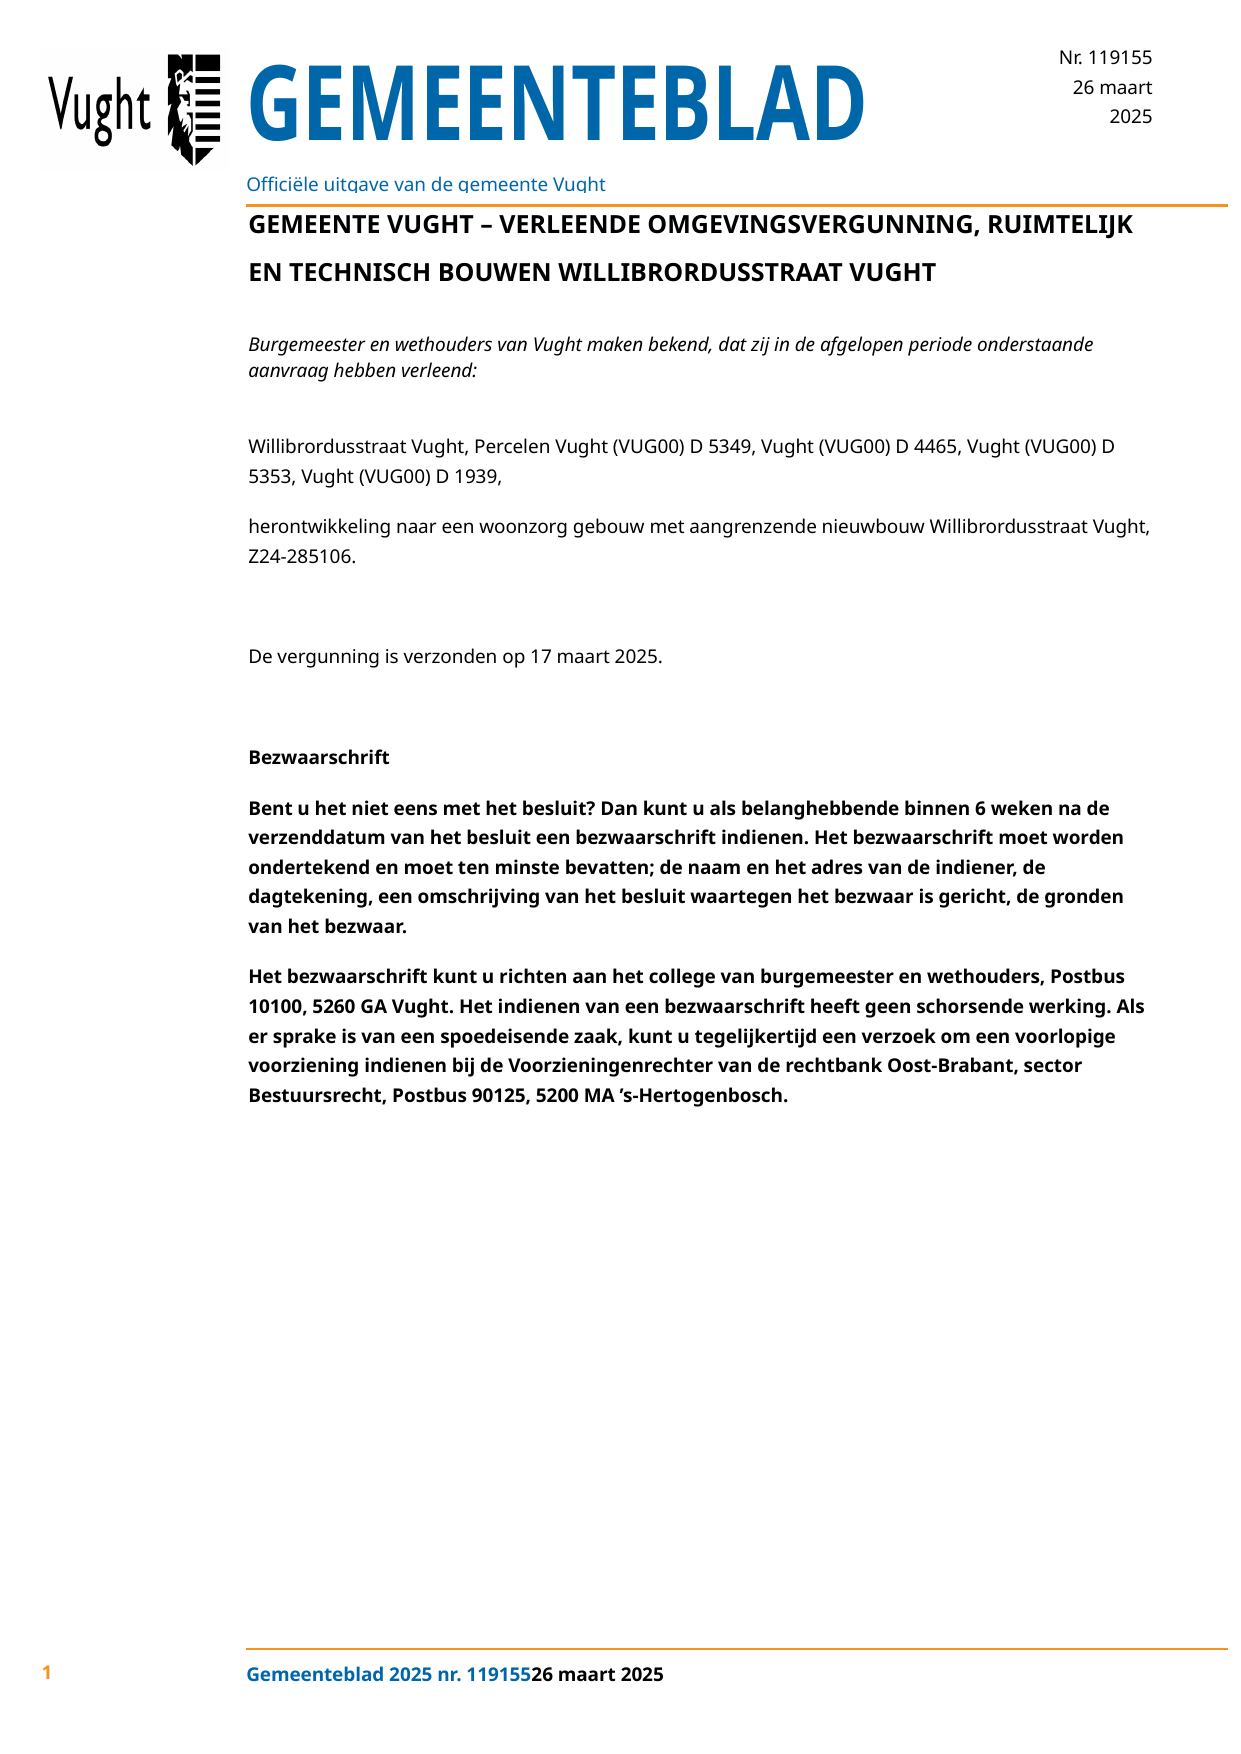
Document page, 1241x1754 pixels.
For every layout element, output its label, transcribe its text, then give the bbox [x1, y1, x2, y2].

text Het bezwaarschrift kunt u richten aan het college van burgemeester en wethouders, Postbus 10100, 5260 GA Vught. Het indienen van een bezwaarschrift heeft geen schorsende werking. Als er sprake is van een spoedeisende zaak, kunt u tegelijkertijd een verzoek om een voorlopige voorziening indienen bij de Voorzieningenrechter van de rechtbank Oost-Brabant, sector Bestuursrecht, Postbus 90125, 5200 MA ’s-Hertogenbosch. [248, 964, 1152, 1108]
text GEMEENTE VUGHT – VERLEENDE OMGEVINGSVERGUNNING, RUIMTELIJK EN TECHNISCH BOUWEN WILLIBRORDUSSTRAAT VUGHT [248, 207, 1152, 288]
text Willibrordusstraat Vught, Percelen Vught (VUG00) D 5349, Vught (VUG00) D 4465, Vught (VUG00) D 5353, Vught (VUG00) D 1939, [248, 433, 1152, 489]
picture [41, 47, 231, 172]
text herontwikkeling naar een woonzorg gebouw met aangrenzende nieuwbouw Willibrordusstraat Vught, Z24-285106. [248, 513, 1152, 569]
text Burgemeester en wethouders van Vught maken bekend, dat zij in de afgelopen periode onderstaande aanvraag hebben verleend: [248, 331, 1152, 383]
text De vergunning is verzonden op 17 maart 2025. [248, 644, 1152, 669]
text Bent u het niet eens met het besluit? Dan kunt u als belanghebbende binnen 6 weken na de verzenddatum van het besluit een bezwaarschrift indienen. Het bezwaarschrift moet worden ondertekend en moet ten minste bevatten; de naam en het adres van de indiener, de dagtekening, een omschrijving van het besluit waartegen het bezwaar is gericht, de gronden van het bezwaar. [248, 795, 1152, 939]
text Bezwaarschrift [248, 744, 1152, 770]
